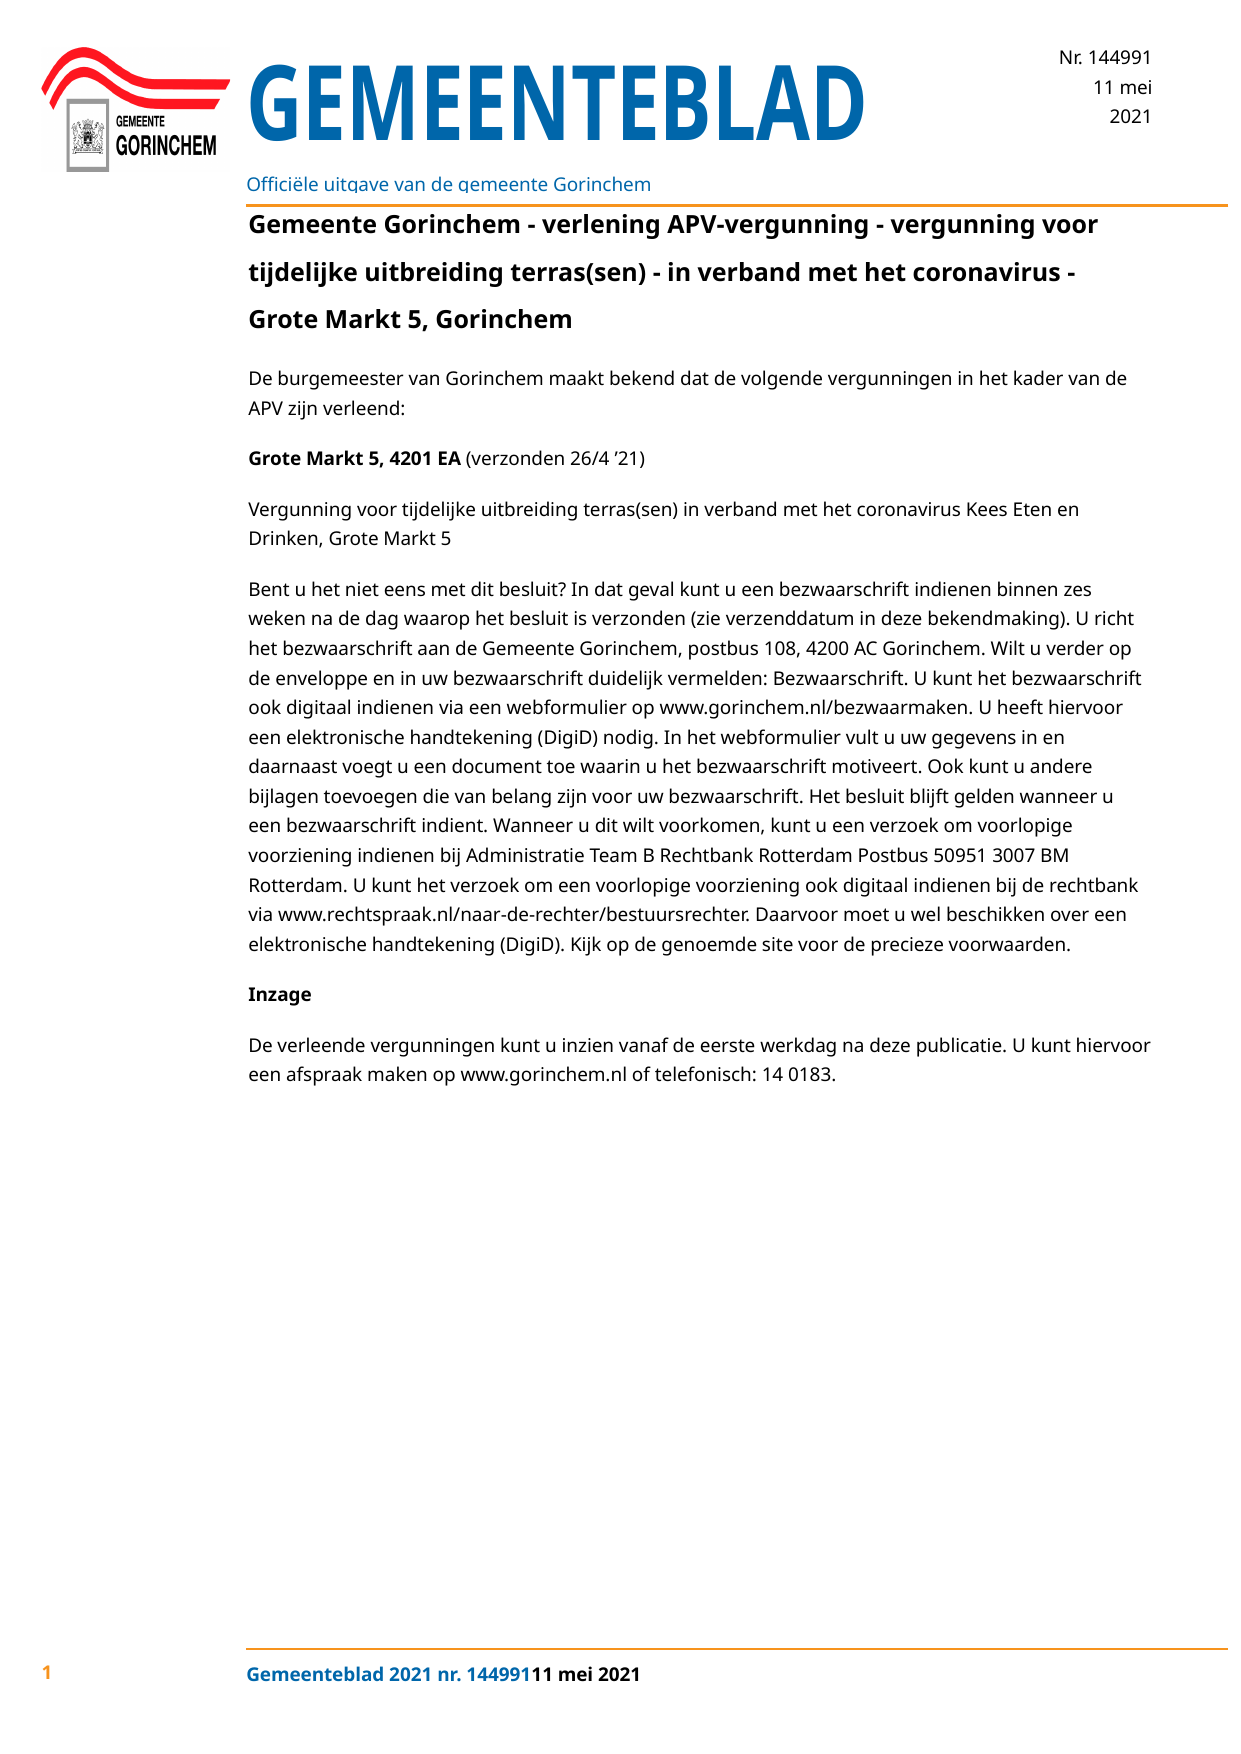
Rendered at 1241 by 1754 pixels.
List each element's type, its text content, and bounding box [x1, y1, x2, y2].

text Bent u het niet eens met dit besluit? In dat geval kunt u een bezwaarschrift indienen binnen zes weken na de dag waarop het besluit is verzonden (zie verzenddatum in deze bekendmaking). U richt het bezwaarschrift aan de Gemeente Gorinchem, postbus 108, 4200 AC Gorinchem. Wilt u verder op de enveloppe en in uw bezwaarschrift duidelijk vermelden: Bezwaarschrift. U kunt het bezwaarschrift ook digitaal indienen via een webformulier op www.gorinchem.nl/bezwaarmaken. U heeft hiervoor een elektronische handtekening (DigiD) nodig. In het webformulier vult u uw gegevens in en daarnaast voegt u een document toe waarin u het bezwaarschrift motiveert. Ook kunt u andere bijlagen toevoegen die van belang zijn voor uw bezwaarschrift. Het besluit blijft gelden wanneer u een bezwaarschrift indient. Wanneer u dit wilt voorkomen, kunt u een verzoek om voorlopige voorziening indienen bij Administratie Team B Rechtbank Rotterdam Postbus 50951 3007 BM Rotterdam. U kunt het verzoek om een voorlopige voorziening ook digitaal indienen bij de rechtbank via www.rechtspraak.nl/naar-de-rechter/bestuursrechter. Daarvoor moet u wel beschikken over een elektronische handtekening (DigiD). Kijk op de genoemde site voor de precieze voorwaarden. [248, 576, 1152, 957]
text Inzage [248, 981, 1152, 1007]
text Grote Markt 5, 4201 EA (verzonden 26/4 ’21) [248, 446, 1152, 471]
text De verleende vergunningen kunt u inzien vanaf de eerste werkdag na deze publicatie. U kunt hiervoor een afspraak maken op www.gorinchem.nl of telefonisch: 14 0183. [248, 1032, 1152, 1087]
picture [41, 47, 231, 172]
text Vergunning voor tijdelijke uitbreiding terras(sen) in verband met het coronavirus Kees Eten en Drinken, Grote Markt 5 [248, 496, 1152, 551]
text Gemeente Gorinchem - verlening APV-vergunning - vergunning voor tijdelijke uitbreiding terras(sen) - in verband met het coronavirus - Grote Markt 5, Gorinchem [248, 207, 1152, 336]
text De burgemeester van Gorinchem maakt bekend dat de volgende vergunningen in het kader van de APV zijn verleend: [248, 366, 1152, 421]
